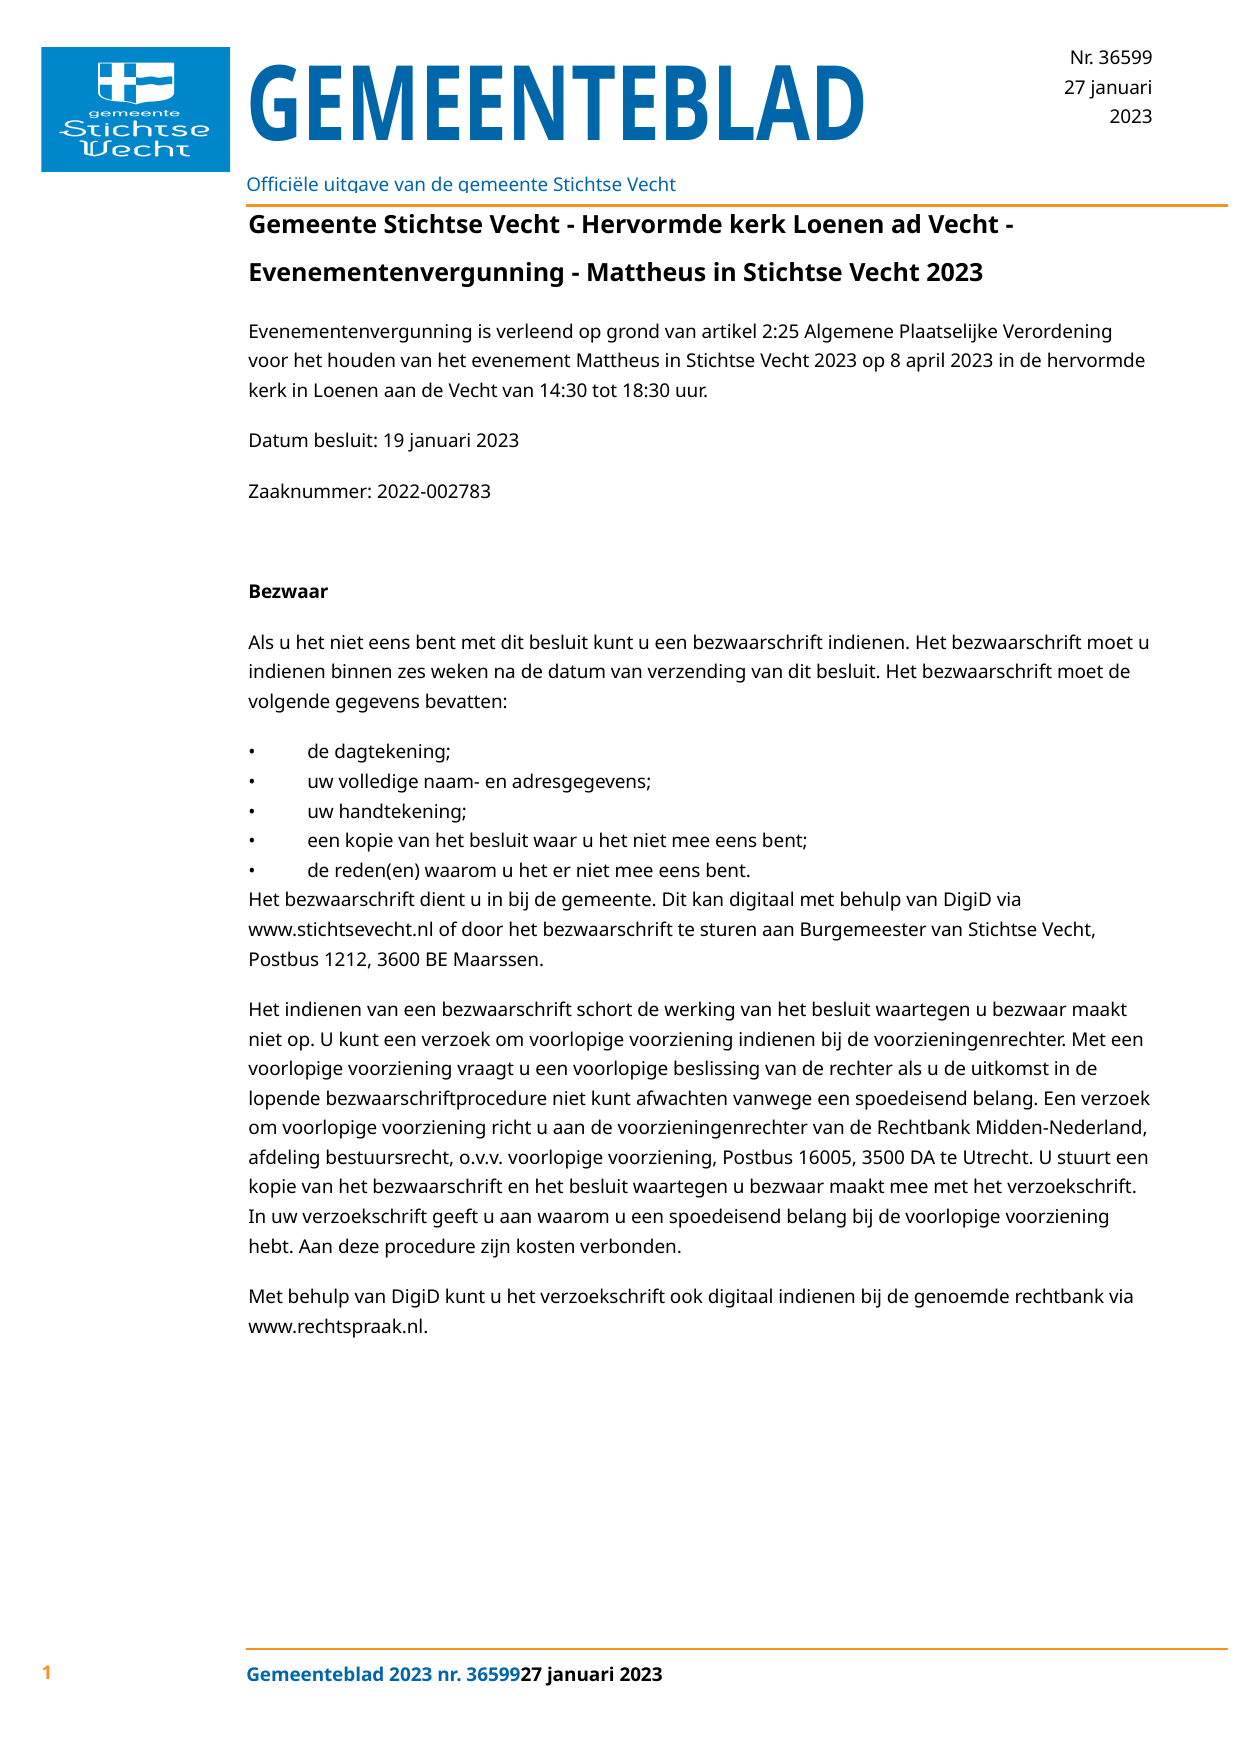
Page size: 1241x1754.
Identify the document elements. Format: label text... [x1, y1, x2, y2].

list uw volledige naam- en adresgegevens; [248, 768, 1152, 794]
text Zaaknummer: 2022-002783 [248, 478, 1152, 504]
list uw handtekening; [248, 798, 1152, 824]
text Het bezwaarschrift dient u in bij de gemeente. Dit kan digitaal met behulp van DigiD via www.stichtsevecht.nl of door het bezwaarschrift te sturen aan Burgemeester van Stichtse Vecht, Postbus 1212, 3600 BE Maarssen. [248, 887, 1152, 972]
list de reden(en) waarom u het er niet mee eens bent. [248, 857, 1152, 883]
text Bezwaar [248, 579, 1152, 604]
text Het indienen van een bezwaarschrift schort de werking van het besluit waartegen u bezwaar maakt niet op. U kunt een verzoek om voorlopige voorziening indienen bij de voorzieningenrechter. Met een voorlopige voorziening vraagt u een voorlopige beslissing van de rechter als u de uitkomst in de lopende bezwaarschriftprocedure niet kunt afwachten vanwege een spoedeisend belang. Een verzoek om voorlopige voorziening richt u aan de voorzieningenrechter van de Rechtbank Midden-Nederland, afdeling bestuursrecht, o.v.v. voorlopige voorziening, Postbus 16005, 3500 DA te Utrecht. U stuurt een kopie van het bezwaarschrift en het besluit waartegen u bezwaar maakt mee met het verzoekschrift. In uw verzoekschrift geeft u aan waarom u een spoedeisend belang bij de voorlopige voorziening hebt. Aan deze procedure zijn kosten verbonden. [248, 996, 1152, 1259]
list een kopie van het besluit waar u het niet mee eens bent; [248, 827, 1152, 853]
text Als u het niet eens bent met dit besluit kunt u een bezwaarschrift indienen. Het bezwaarschrift moet u indienen binnen zes weken na de datum van verzending van dit besluit. Het bezwaarschrift moet de volgende gegevens bevatten: [248, 629, 1152, 714]
picture [137, 63, 174, 103]
text Datum besluit: 19 januari 2023 [248, 427, 1152, 453]
text Evenementenvergunning is verleend op grond van artikel 2:25 Algemene Plaatselijke Verordening voor het houden van het evenement Mattheus in Stichtse Vecht 2023 op 8 april 2023 in de hervormde kerk in Loenen aan de Vecht van 14:30 tot 18:30 uur. [248, 318, 1152, 403]
list de dagtekening; [248, 739, 1152, 764]
text Met behulp van DigiD kunt u het verzoekschrift ook digitaal indienen bij de genoemde rechtbank via www.rechtspraak.nl. [248, 1283, 1152, 1339]
text Gemeente Stichtse Vecht - Hervormde kerk Loenen ad Vecht - Evenementenvergunning - Mattheus in Stichtse Vecht 2023 [248, 207, 1152, 288]
picture [99, 63, 135, 101]
